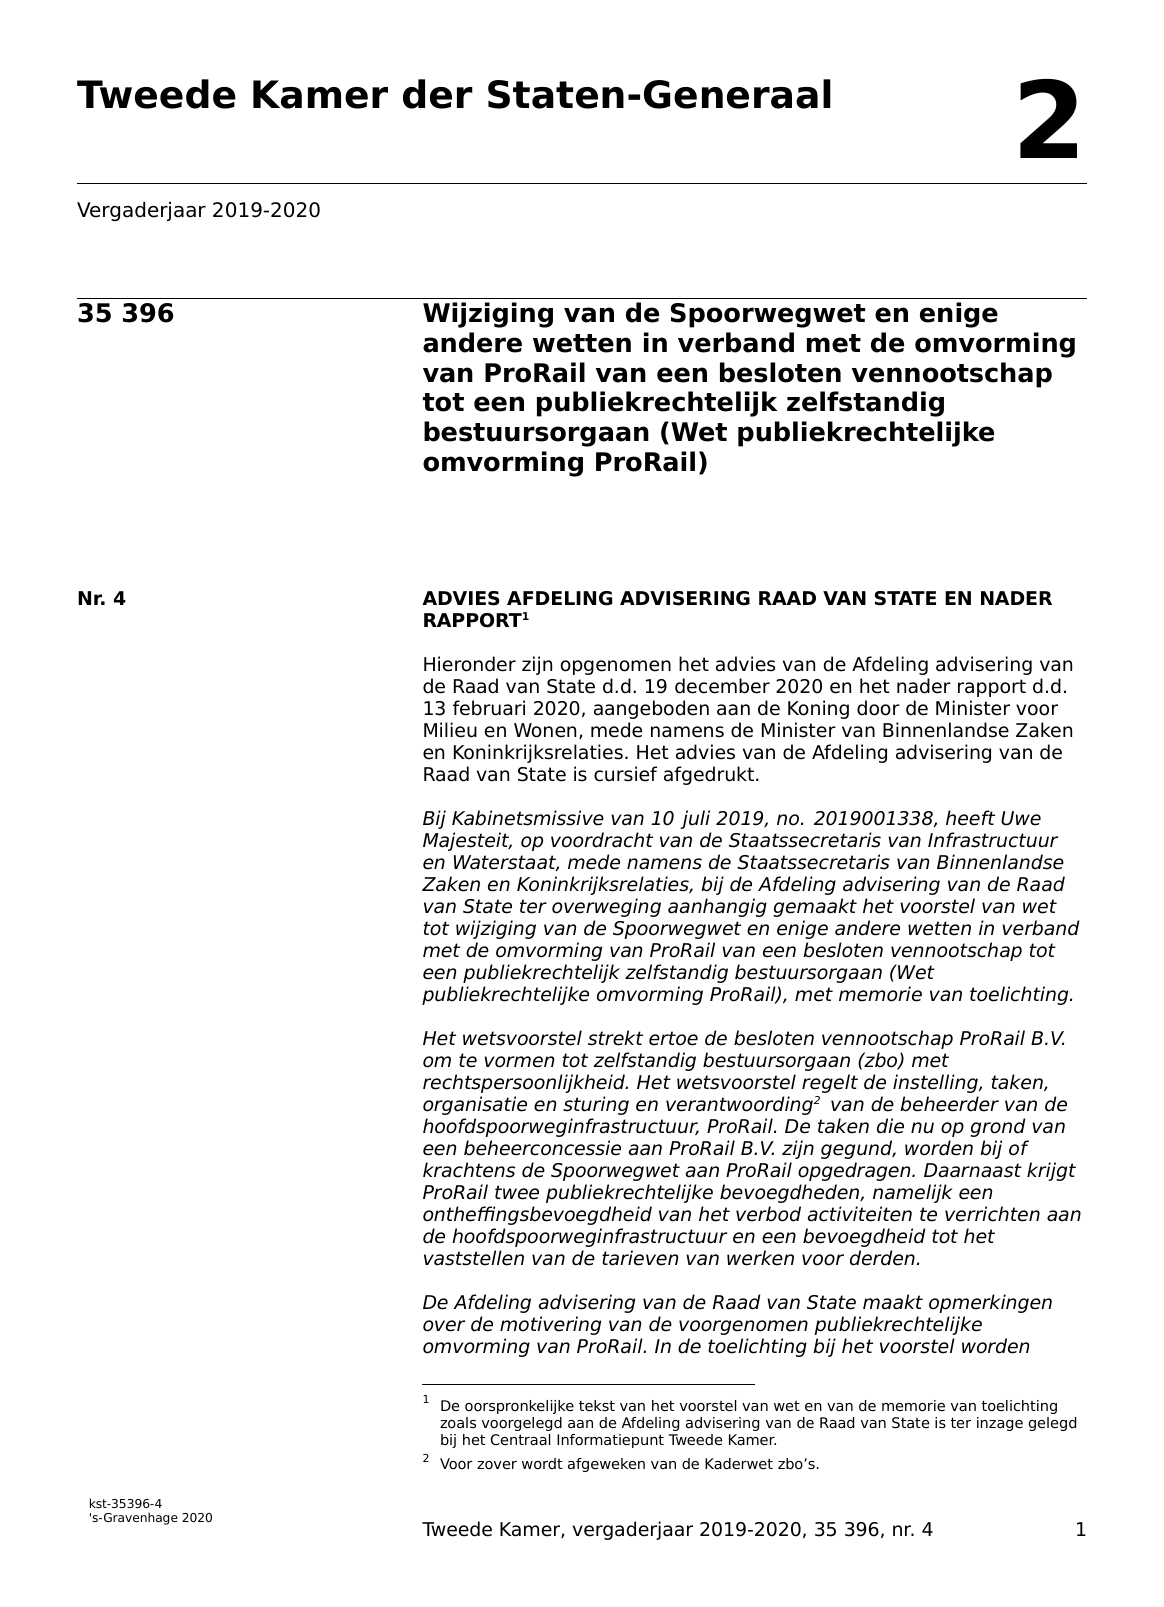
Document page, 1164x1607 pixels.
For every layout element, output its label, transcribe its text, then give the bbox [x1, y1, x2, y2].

text Bij Kabinetsmissive van 10 juli 2019, no. 2019001338, heeft Uwe Majesteit, op voordracht van de Staatssecretaris van Infrastructuur en Waterstaat, mede namens de Staatssecretaris van Binnenlandse Zaken en Koninkrijksrelaties, bij de Afdeling advisering van de Raad van State ter overweging aanhangig gemaakt het voorstel van wet tot wijziging van de Spoorwegwet en enige andere wetten in verband met de omvorming van ProRail van een besloten vennootschap tot een publiekrechtelijk zelfstandig bestuursorgaan (Wet publiekrechtelijke omvorming ProRail), met memorie van toelichting. [422, 808, 1087, 1006]
text De Afdeling advisering van de Raad van State maakt opmerkingen over de motivering van de voorgenomen publiekrechtelijke omvorming van ProRail. In de toelichting bij het voorstel worden [422, 1292, 1087, 1358]
subtitle Nr. 4 ADVIES AFDELING ADVISERING RAAD VAN STATE EN NADER RAPPORT [77, 588, 1087, 632]
text Het wetsvoorstel strekt ertoe de besloten vennootschap ProRail B.V. om te vormen tot zelfstandig bestuursorgaan (zbo) met rechtspersoonlijkheid. Het wetsvoorstel regelt de instelling, taken, organisatie en sturing en verantwoording van de beheerder van de hoofdspoorweginfrastructuur, ProRail. De taken die nu op grond van een beheerconcessie aan ProRail B.V. zijn gegund, worden bij of krachtens de Spoorwegwet aan ProRail opgedragen. Daarnaast krijgt ProRail twee publiekrechtelijke bevoegdheden, namelijk een ontheffingsbevoegdheid van het verbod activiteiten te verrichten aan de hoofdspoorweginfrastructuur en een bevoegdheid tot het vaststellen van de tarieven van werken voor derden. [422, 1028, 1087, 1270]
table_header Tweede Kamer der Staten-Generaal [77, 59, 886, 183]
text 's-Gravenhage 2020 [88, 1511, 323, 1525]
table_cell Vergaderjaar 2019-2020 [77, 184, 1087, 298]
text kst-35396-4 [88, 1497, 323, 1511]
text Hieronder zijn opgenomen het advies van de Afdeling advisering van de Raad van State d.d. 19 december 2020 en het nader rapport d.d. 13 februari 2020, aangeboden aan de Koning door de Minister voor Milieu en Wonen, mede namens de Minister van Binnenlandse Zaken en Koninkrijksrelaties. Het advies van de Afdeling advisering van de Raad van State is cursief afgedrukt. [422, 654, 1087, 786]
text Voor zover wordt afgeweken van de Kaderwet zbo’s. [422, 1452, 1087, 1474]
subtitle 35 396 Wijziging van de Spoorwegwet en enige andere wetten in verband met de omvorming van ProRail van een besloten vennootschap tot een publiekrechtelijk zelfstandig bestuursorgaan (Wet publiekrechtelijke omvorming ProRail) [77, 299, 1087, 477]
text De oorspronkelijke tekst van het voorstel van wet en van de memorie van toelichting zoals voorgelegd aan de Afdeling advisering van de Raad van State is ter inzage gelegd bij het Centraal Informatiepunt Tweede Kamer. [422, 1393, 1087, 1449]
table_header 2 [886, 59, 1087, 183]
